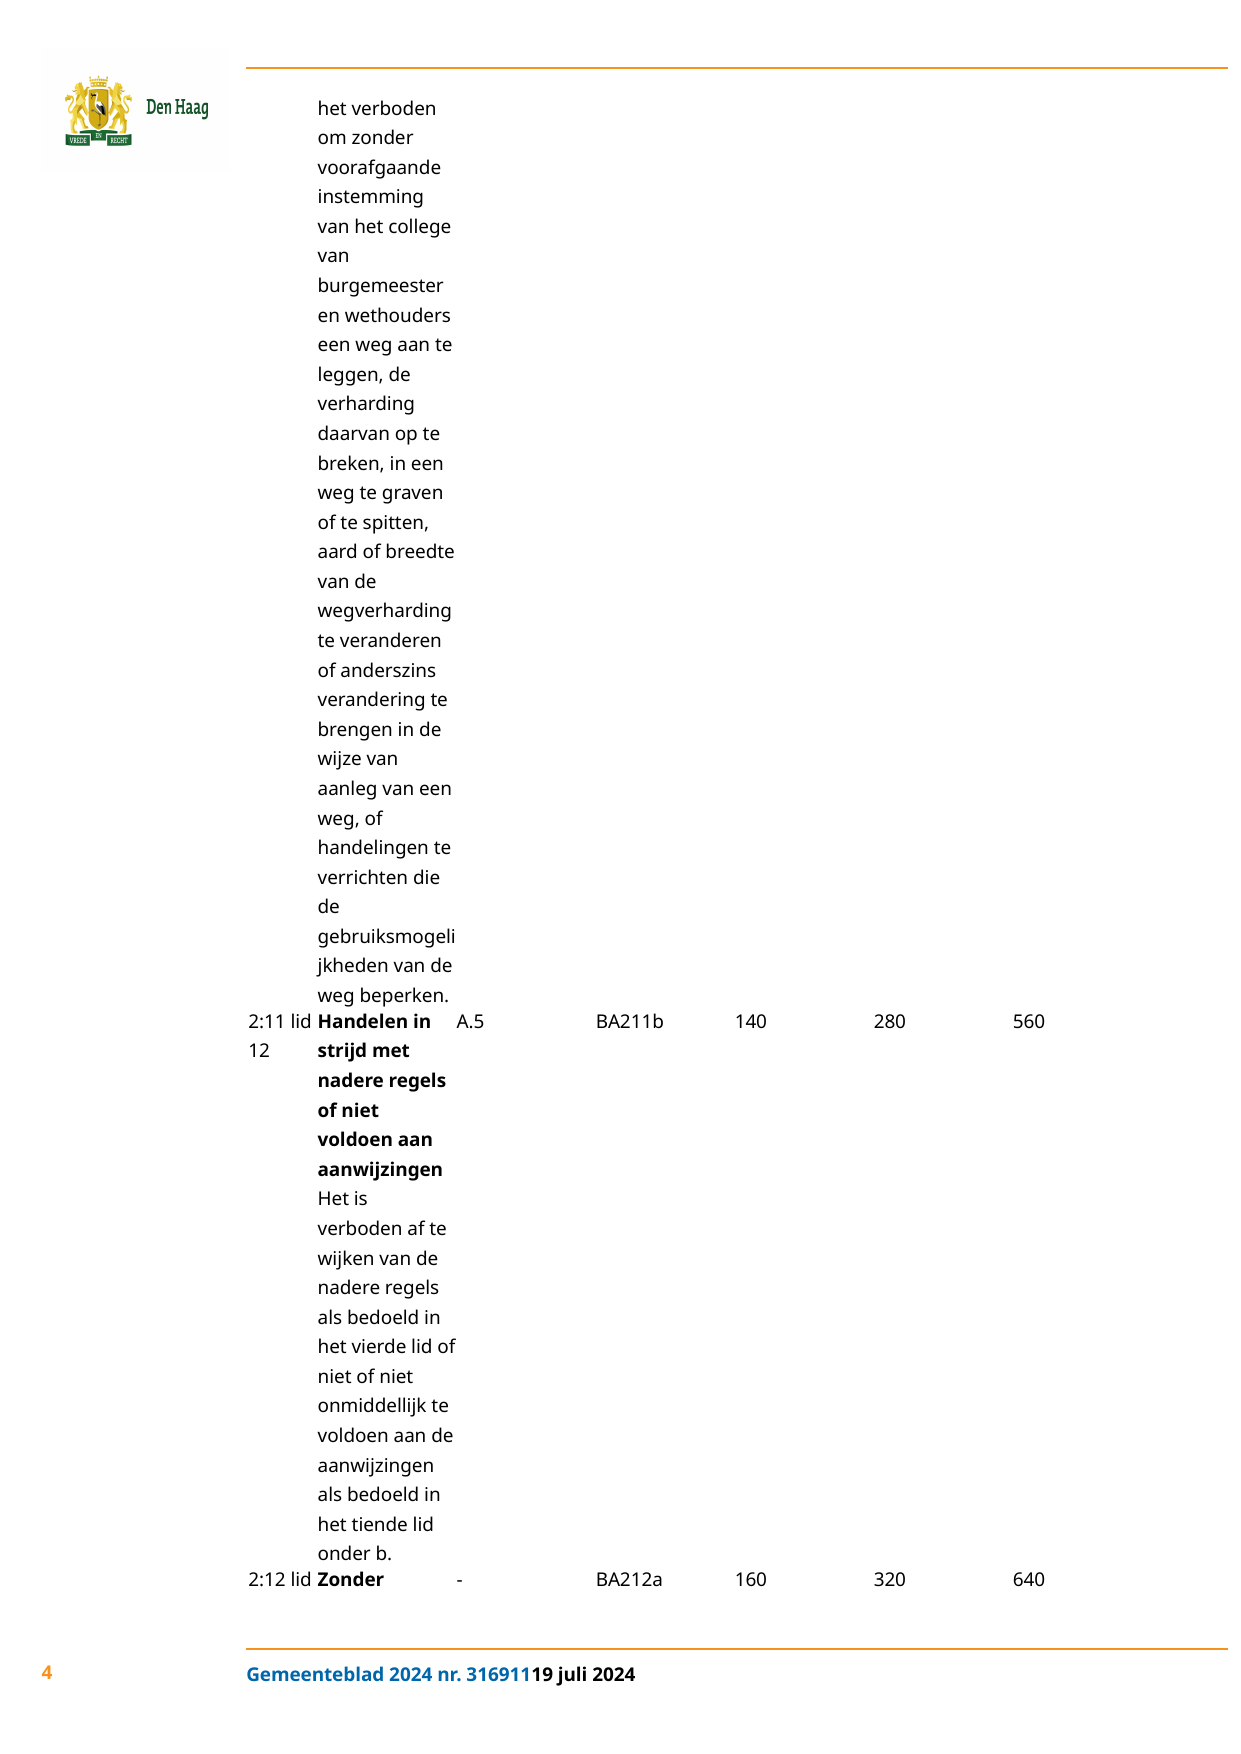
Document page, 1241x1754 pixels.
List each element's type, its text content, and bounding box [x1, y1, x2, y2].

table_cell A.5 [456, 1008, 596, 1566]
table_cell 560 [1013, 1008, 1152, 1566]
table_cell - [456, 1566, 596, 1592]
table_cell het verboden om zonder voorafgaande instemming van het college van burgemeester en wethouders een weg aan te leggen, de verharding daarvan op te breken, in een weg te graven of te spitten, aard of breedte van de wegverharding te veranderen of anderszins verandering te brengen in de wijze van aanleg van een weg, of handelingen te verrichten die de gebruiksmogelijkheden van de weg beperken. [318, 95, 456, 1008]
table_cell 280 [874, 1008, 1013, 1566]
table_cell 640 [1013, 1566, 1152, 1592]
picture [41, 47, 231, 172]
table_cell 160 [735, 1566, 873, 1592]
table_cell 320 [874, 1566, 1013, 1592]
table_cell [874, 95, 1013, 1008]
table_cell [248, 95, 317, 1008]
table_cell BA212a [596, 1566, 734, 1592]
table_cell BA211b [596, 1008, 734, 1566]
table_cell Zonder [318, 1566, 456, 1592]
table_cell 140 [735, 1008, 873, 1566]
table_cell [456, 95, 596, 1008]
table_cell 2:11 lid 12 [248, 1008, 317, 1566]
table_cell [1013, 95, 1152, 1008]
table_cell [735, 95, 873, 1008]
table_cell 2:12 lid [248, 1566, 317, 1592]
table_cell Handelen in strijd met nadere regels of niet voldoen aan aanwijzingen Het is verboden af te wijken van de nadere regels als bedoeld in het vierde lid of niet of niet onmiddellijk te voldoen aan de aanwijzingen als bedoeld in het tiende lid onder b. [318, 1008, 456, 1566]
table_cell [596, 95, 734, 1008]
